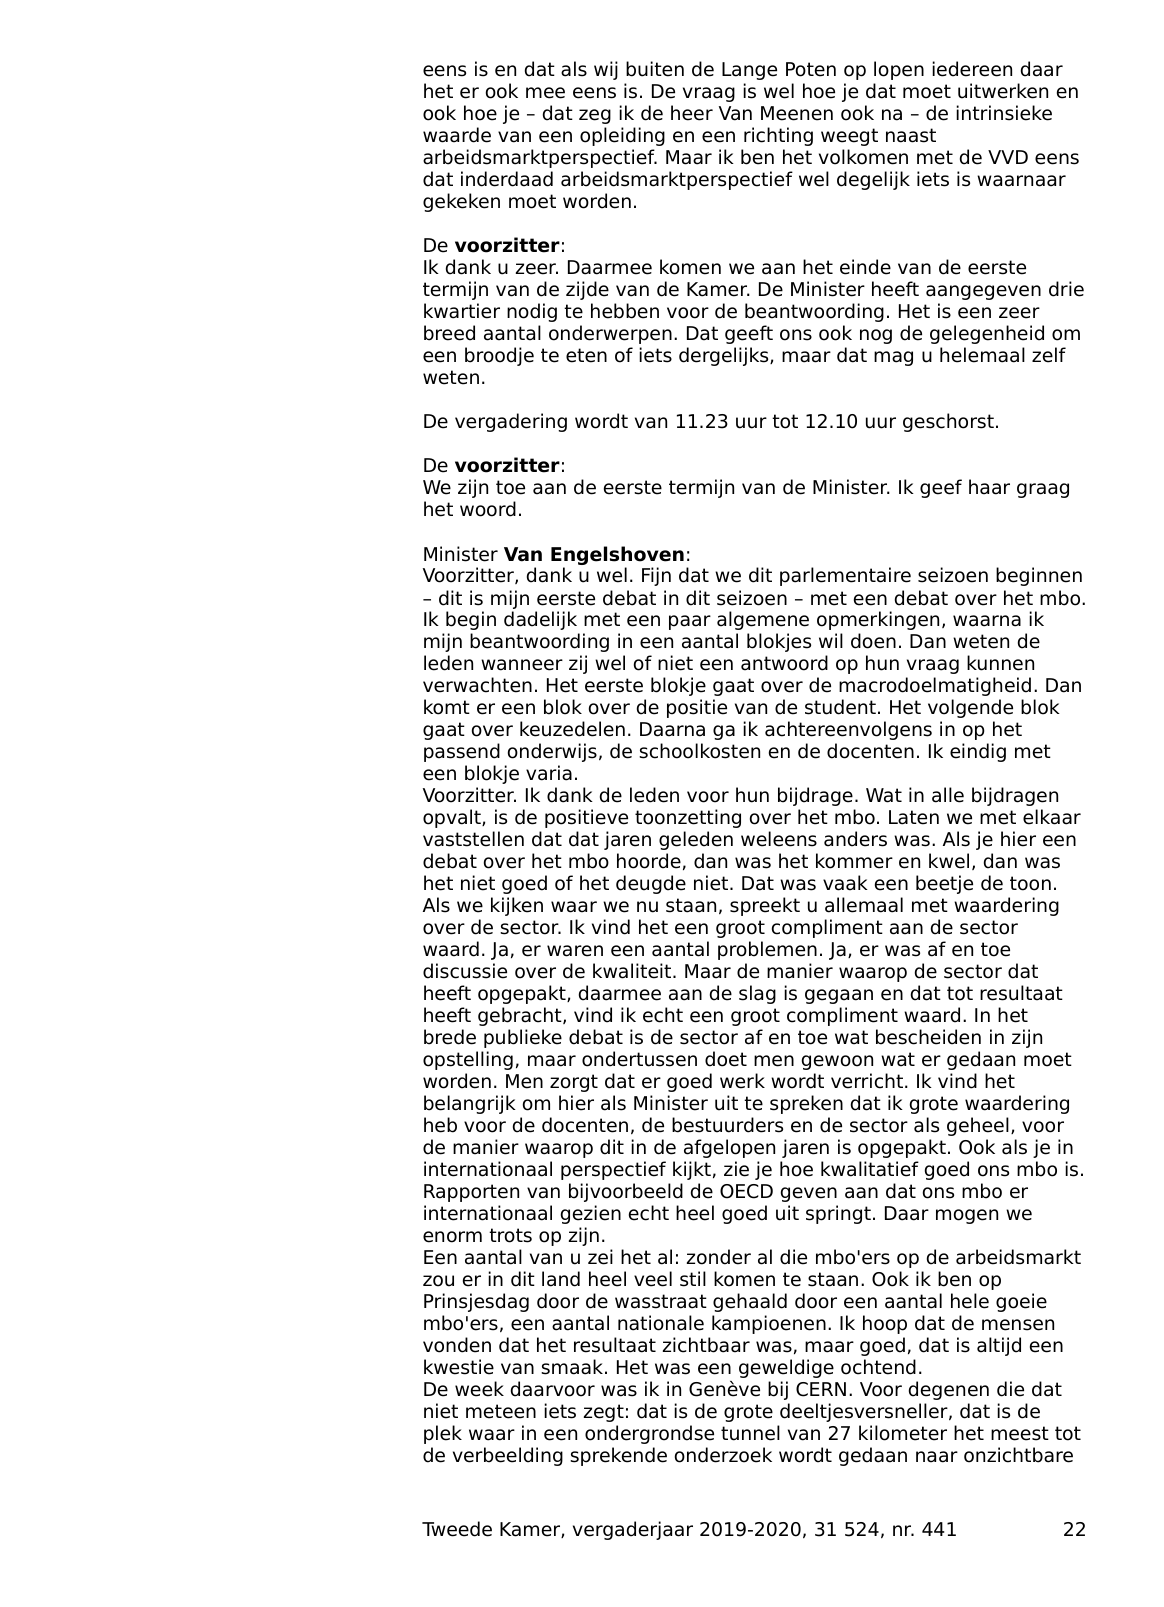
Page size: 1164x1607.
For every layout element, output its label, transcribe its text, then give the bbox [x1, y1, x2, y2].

text Een aantal van u zei het al: zonder al die mbo'ers op de arbeidsmarkt zou er in dit land heel veel stil komen te staan. Ook ik ben op Prinsjesdag door de wasstraat gehaald door een aantal hele goeie mbo'ers, een aantal nationale kampioenen. Ik hoop dat de mensen vonden dat het resultaat zichtbaar was, maar goed, dat is altijd een kwestie van smaak. Het was een geweldige ochtend. [422, 1247, 1087, 1379]
text De week daarvoor was ik in Genève bij CERN. Voor degenen die dat niet meteen iets zegt: dat is de grote deeltjesversneller, dat is de plek waar in een ondergrondse tunnel van 27 kilometer het meest tot de verbeelding sprekende onderzoek wordt gedaan naar onzichtbare [422, 1379, 1087, 1467]
text De vergadering wordt van 11.23 uur tot 12.10 uur geschorst. [422, 411, 1087, 433]
text De voorzitter: [422, 235, 1087, 257]
text We zijn toe aan de eerste termijn van de Minister. Ik geef haar graag het woord. [422, 477, 1087, 521]
text Voorzitter, dank u wel. Fijn dat we dit parlementaire seizoen beginnen – dit is mijn eerste debat in dit seizoen – met een debat over het mbo. Ik begin dadelijk met een paar algemene opmerkingen, waarna ik mijn beantwoording in een aantal blokjes wil doen. Dan weten de leden wanneer zij wel of niet een antwoord op hun vraag kunnen verwachten. Het eerste blokje gaat over de macrodoelmatigheid. Dan komt er een blok over de positie van de student. Het volgende blok gaat over keuzedelen. Daarna ga ik achtereenvolgens in op het passend onderwijs, de schoolkosten en de docenten. Ik eindig met een blokje varia. [422, 565, 1087, 785]
text Minister Van Engelshoven: [422, 543, 1087, 565]
text eens is en dat als wij buiten de Lange Poten op lopen iedereen daar het er ook mee eens is. De vraag is wel hoe je dat moet uitwerken en ook hoe je – dat zeg ik de heer Van Meenen ook na – de intrinsieke waarde van een opleiding en een richting weegt naast arbeidsmarktperspectief. Maar ik ben het volkomen met de VVD eens dat inderdaad arbeidsmarktperspectief wel degelijk iets is waarnaar gekeken moet worden. [422, 59, 1087, 213]
text Ik dank u zeer. Daarmee komen we aan het einde van de eerste termijn van de zijde van de Kamer. De Minister heeft aangegeven drie kwartier nodig te hebben voor de beantwoording. Het is een zeer breed aantal onderwerpen. Dat geeft ons ook nog de gelegenheid om een broodje te eten of iets dergelijks, maar dat mag u helemaal zelf weten. [422, 257, 1087, 389]
text De voorzitter: [422, 455, 1087, 477]
text Voorzitter. Ik dank de leden voor hun bijdrage. Wat in alle bijdragen opvalt, is de positieve toonzetting over het mbo. Laten we met elkaar vaststellen dat dat jaren geleden weleens anders was. Als je hier een debat over het mbo hoorde, dan was het kommer en kwel, dan was het niet goed of het deugde niet. Dat was vaak een beetje de toon. Als we kijken waar we nu staan, spreekt u allemaal met waardering over de sector. Ik vind het een groot compliment aan de sector waard. Ja, er waren een aantal problemen. Ja, er was af en toe discussie over de kwaliteit. Maar de manier waarop de sector dat heeft opgepakt, daarmee aan de slag is gegaan en dat tot resultaat heeft gebracht, vind ik echt een groot compliment waard. In het brede publieke debat is de sector af en toe wat bescheiden in zijn opstelling, maar ondertussen doet men gewoon wat er gedaan moet worden. Men zorgt dat er goed werk wordt verricht. Ik vind het belangrijk om hier als Minister uit te spreken dat ik grote waardering heb voor de docenten, de bestuurders en de sector als geheel, voor de manier waarop dit in de afgelopen jaren is opgepakt. Ook als je in internationaal perspectief kijkt, zie je hoe kwalitatief goed ons mbo is. Rapporten van bijvoorbeeld de OECD geven aan dat ons mbo er internationaal gezien echt heel goed uit springt. Daar mogen we enorm trots op zijn. [422, 785, 1087, 1247]
